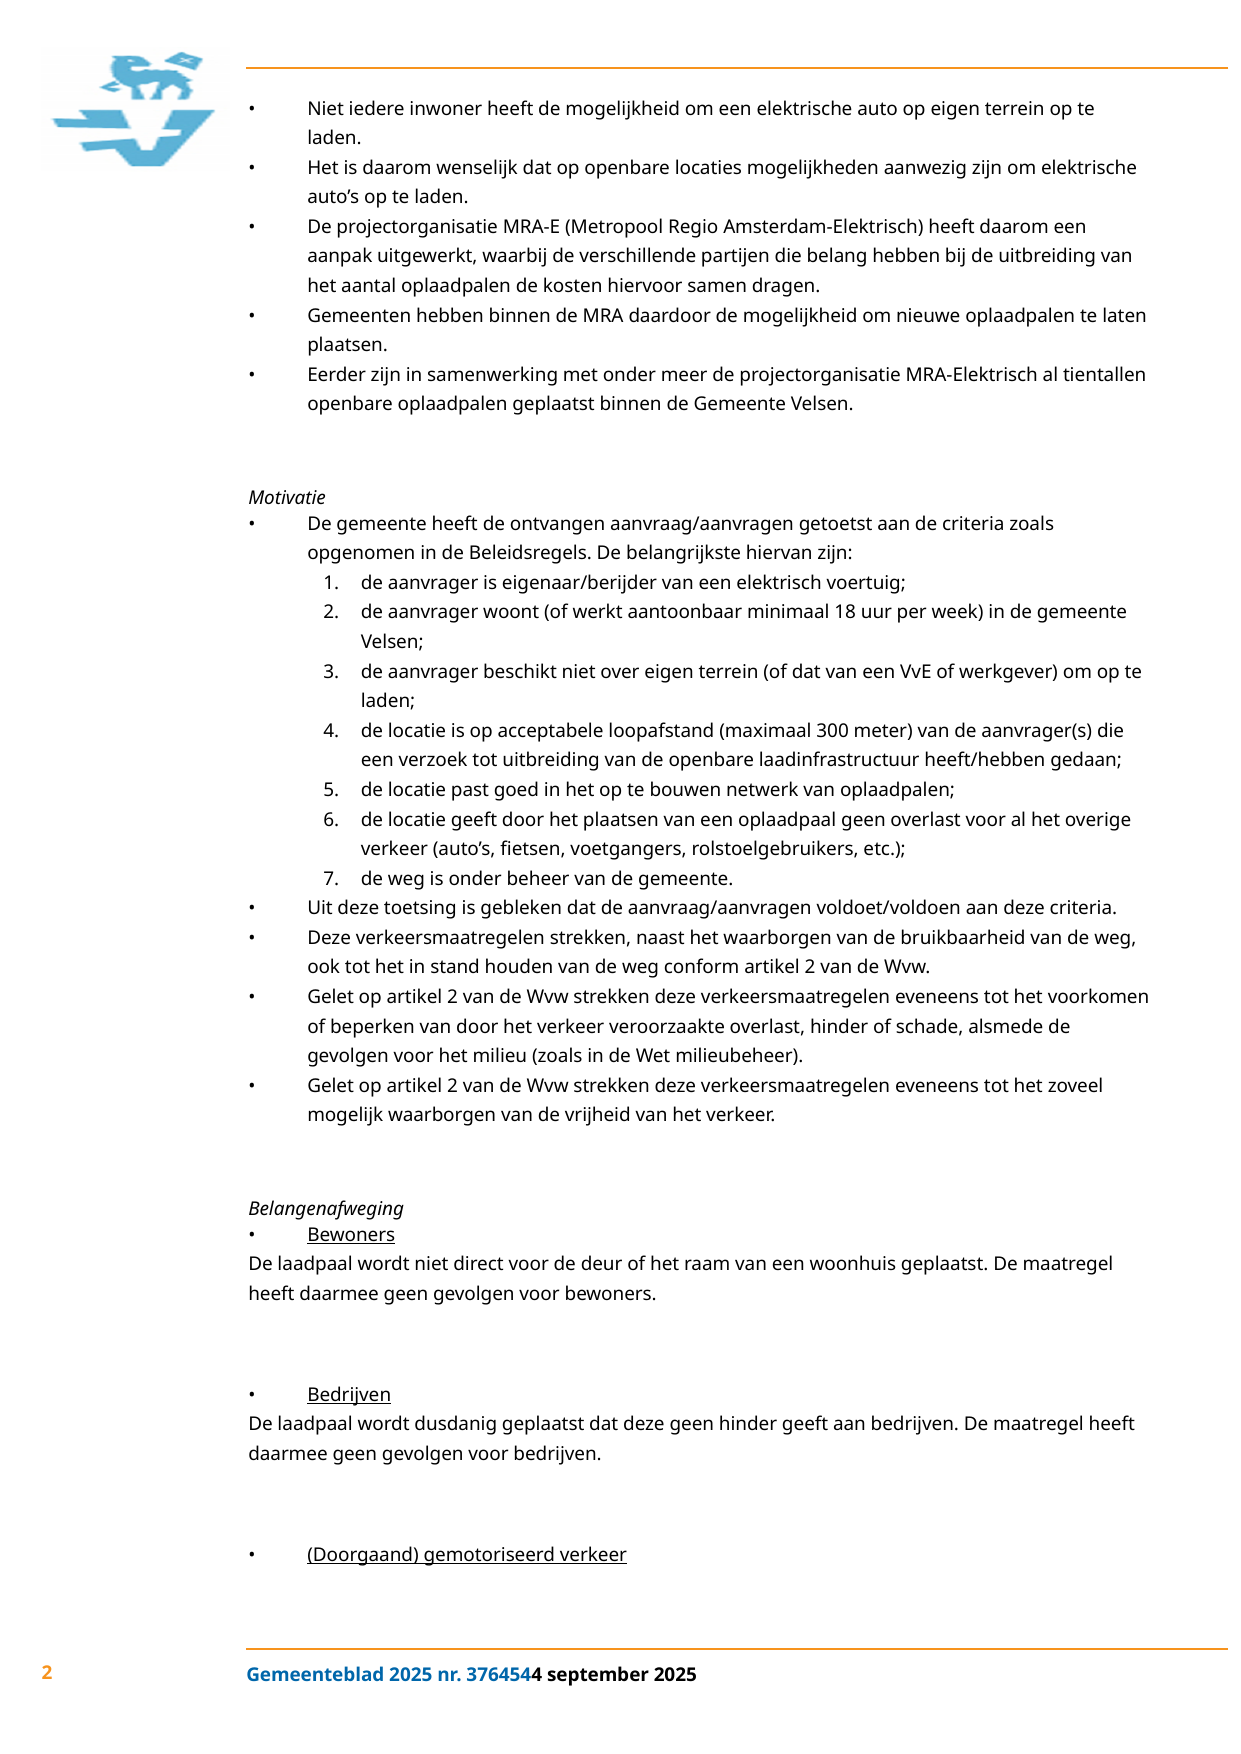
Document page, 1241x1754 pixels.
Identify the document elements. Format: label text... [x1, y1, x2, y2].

list De projectorganisatie MRA-E (Metropool Regio Amsterdam-Elektrisch) heeft daarom een aanpak uitgewerkt, waarbij de verschillende partijen die belang hebben bij de uitbreiding van het aantal oplaadpalen de kosten hiervoor samen dragen. [248, 213, 1152, 298]
list Gemeenten hebben binnen de MRA daardoor de mogelijkheid om nieuwe oplaadpalen te laten plaatsen. [248, 302, 1152, 357]
list de locatie geeft door het plaatsen van een oplaadpaal geen overlast voor al het overige verkeer (auto’s, fietsen, voetgangers, rolstoelgebruikers, etc.); [323, 806, 1152, 861]
list Deze verkeersmaatregelen strekken, naast het waarborgen van de bruikbaarheid van de weg, ook tot het in stand houden van de weg conform artikel 2 van de Wvw. [248, 924, 1152, 979]
list de weg is onder beheer van de gemeente. [323, 865, 1152, 891]
list De gemeente heeft de ontvangen aanvraag/aanvragen getoetst aan de criteria zoals opgenomen in de Beleidsregels. De belangrijkste hiervan zijn: [248, 510, 1152, 565]
list Het is daarom wenselijk dat op openbare locaties mogelijkheden aanwezig zijn om elektrische auto’s op te laden. [248, 154, 1152, 209]
picture [41, 47, 231, 172]
text Belangenafweging [248, 1195, 1152, 1221]
list de aanvrager woont (of werkt aantoonbaar minimaal 18 uur per week) in de gemeente Velsen; [323, 599, 1152, 654]
list de aanvrager beschikt niet over eigen terrein (of dat van een VvE of werkgever) om op te laden; [323, 658, 1152, 713]
list (Doorgaand) gemotoriseerd verkeer [248, 1541, 1152, 1567]
text De laadpaal wordt dusdanig geplaatst dat deze geen hinder geeft aan bedrijven. De maatregel heeft daarmee geen gevolgen voor bedrijven. [248, 1410, 1152, 1466]
list Uit deze toetsing is gebleken dat de aanvraag/aanvragen voldoet/voldoen aan deze criteria. [248, 894, 1152, 920]
list de locatie is op acceptabele loopafstand (maximaal 300 meter) van de aanvrager(s) die een verzoek tot uitbreiding van de openbare laadinfrastructuur heeft/hebben gedaan; [323, 717, 1152, 772]
list de aanvrager is eigenaar/berijder van een elektrisch voertuig; [323, 569, 1152, 595]
list Eerder zijn in samenwerking met onder meer de projectorganisatie MRA-Elektrisch al tientallen openbare oplaadpalen geplaatst binnen de Gemeente Velsen. [248, 361, 1152, 416]
list Bewoners [248, 1221, 1152, 1247]
text De laadpaal wordt niet direct voor de deur of het raam van een woonhuis geplaatst. De maatregel heeft daarmee geen gevolgen voor bewoners. [248, 1250, 1152, 1306]
list de locatie past goed in het op te bouwen netwerk van oplaadpalen; [323, 776, 1152, 802]
list Bedrijven [248, 1381, 1152, 1407]
list Gelet op artikel 2 van de Wvw strekken deze verkeersmaatregelen eveneens tot het zoveel mogelijk waarborgen van de vrijheid van het verkeer. [248, 1072, 1152, 1127]
text Motivatie [248, 484, 1152, 510]
list Niet iedere inwoner heeft de mogelijkheid om een elektrische auto op eigen terrein op te laden. [248, 95, 1152, 150]
list Gelet op artikel 2 van de Wvw strekken deze verkeersmaatregelen eveneens tot het voorkomen of beperken van door het verkeer veroorzaakte overlast, hinder of schade, alsmede de gevolgen voor het milieu (zoals in de Wet milieubeheer). [248, 983, 1152, 1068]
